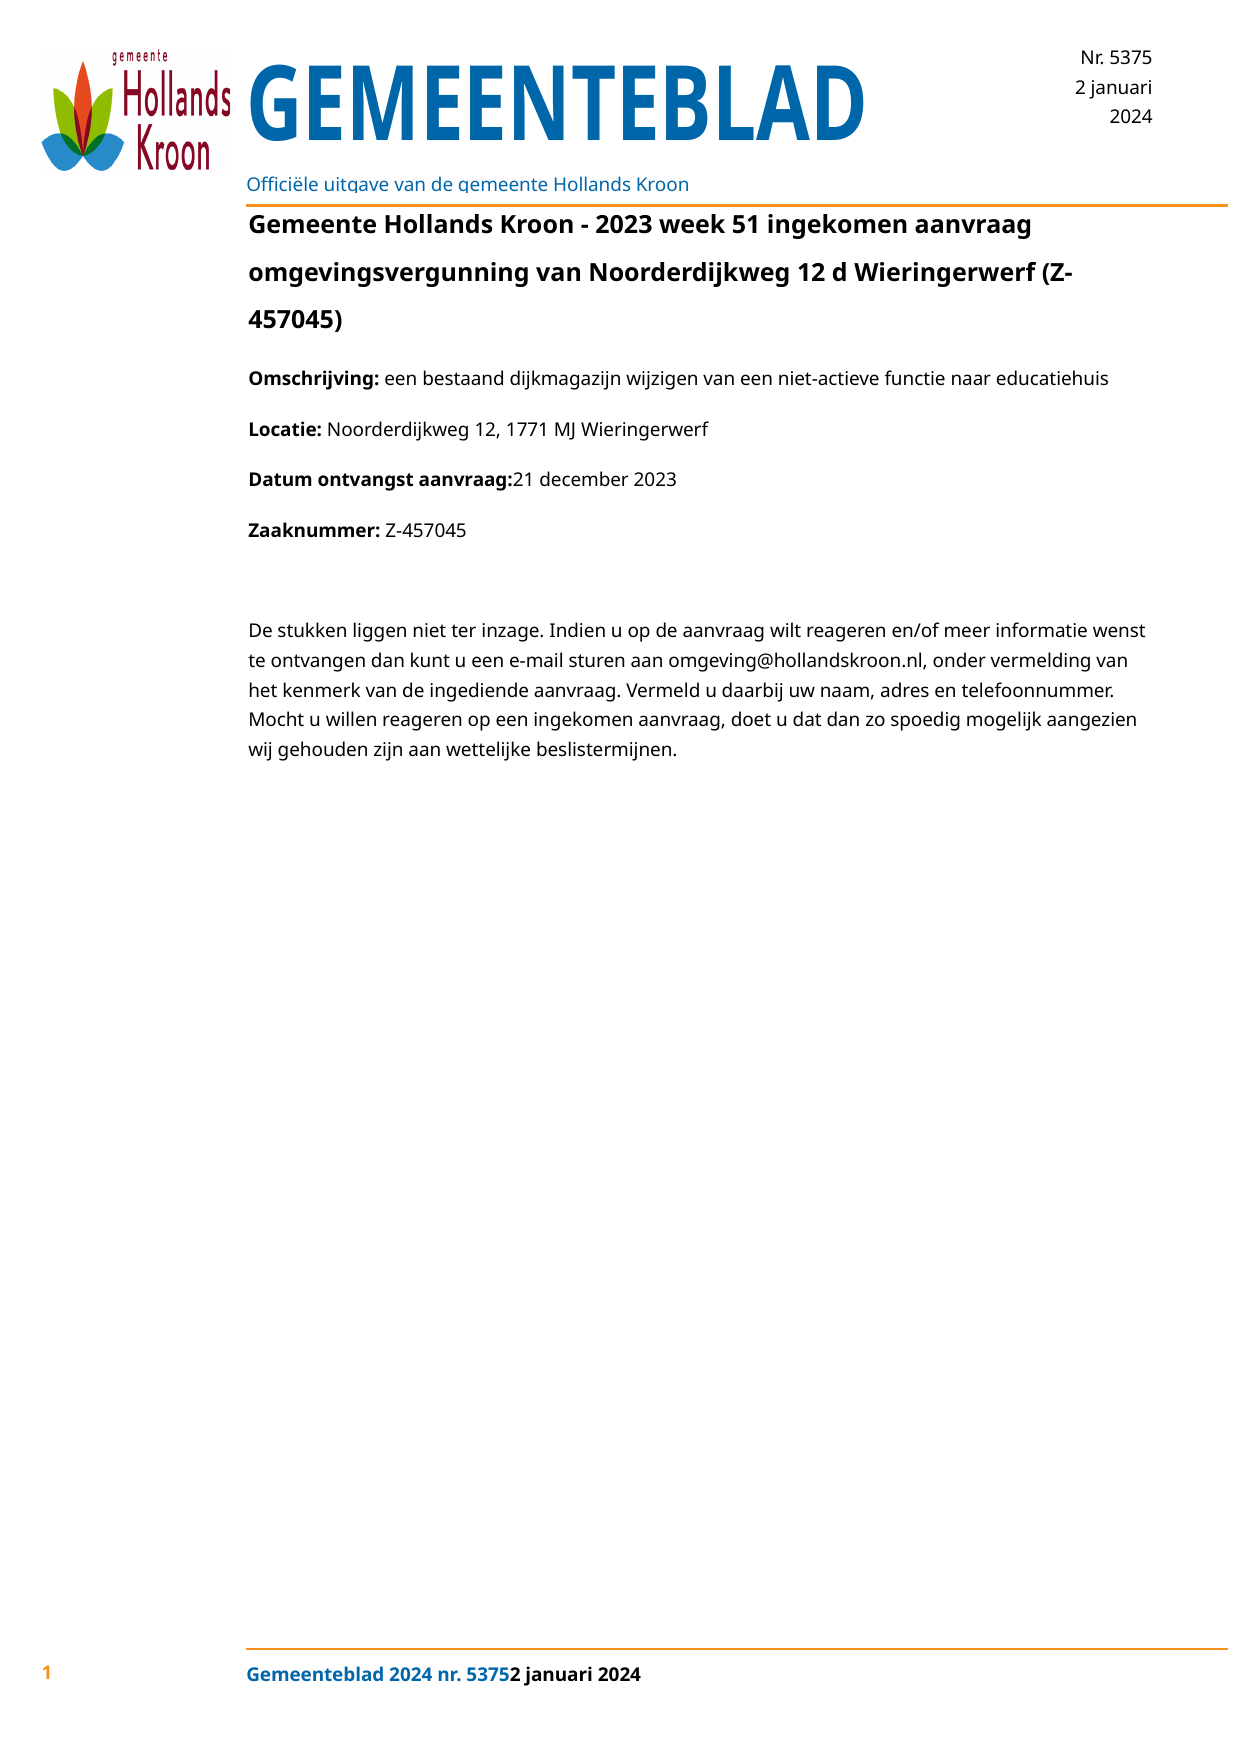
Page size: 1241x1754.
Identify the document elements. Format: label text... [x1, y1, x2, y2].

text Datum ontvangst aanvraag:21 december 2023 [248, 466, 1152, 492]
text De stukken liggen niet ter inzage. Indien u op de aanvraag wilt reageren en/of meer informatie wenst te ontvangen dan kunt u een e-mail sturen aan omgeving@hollandskroon.nl, onder vermelding van het kenmerk van de ingediende aanvraag. Vermeld u daarbij uw naam, adres en telefoonnummer. Mocht u willen reageren op een ingekomen aanvraag, doet u dat dan zo spoedig mogelijk aangezien wij gehouden zijn aan wettelijke beslistermijnen. [248, 618, 1152, 762]
text Omschrijving: een bestaand dijkmagazijn wijzigen van een niet-actieve functie naar educatiehuis [248, 366, 1152, 391]
picture [41, 47, 231, 172]
text Gemeente Hollands Kroon - 2023 week 51 ingekomen aanvraag omgevingsvergunning van Noorderdijkweg 12 d Wieringerwerf (Z-457045) [248, 207, 1152, 336]
text Zaaknummer: Z-457045 [248, 517, 1152, 542]
text Locatie: Noorderdijkweg 12, 1771 MJ Wieringerwerf [248, 416, 1152, 442]
